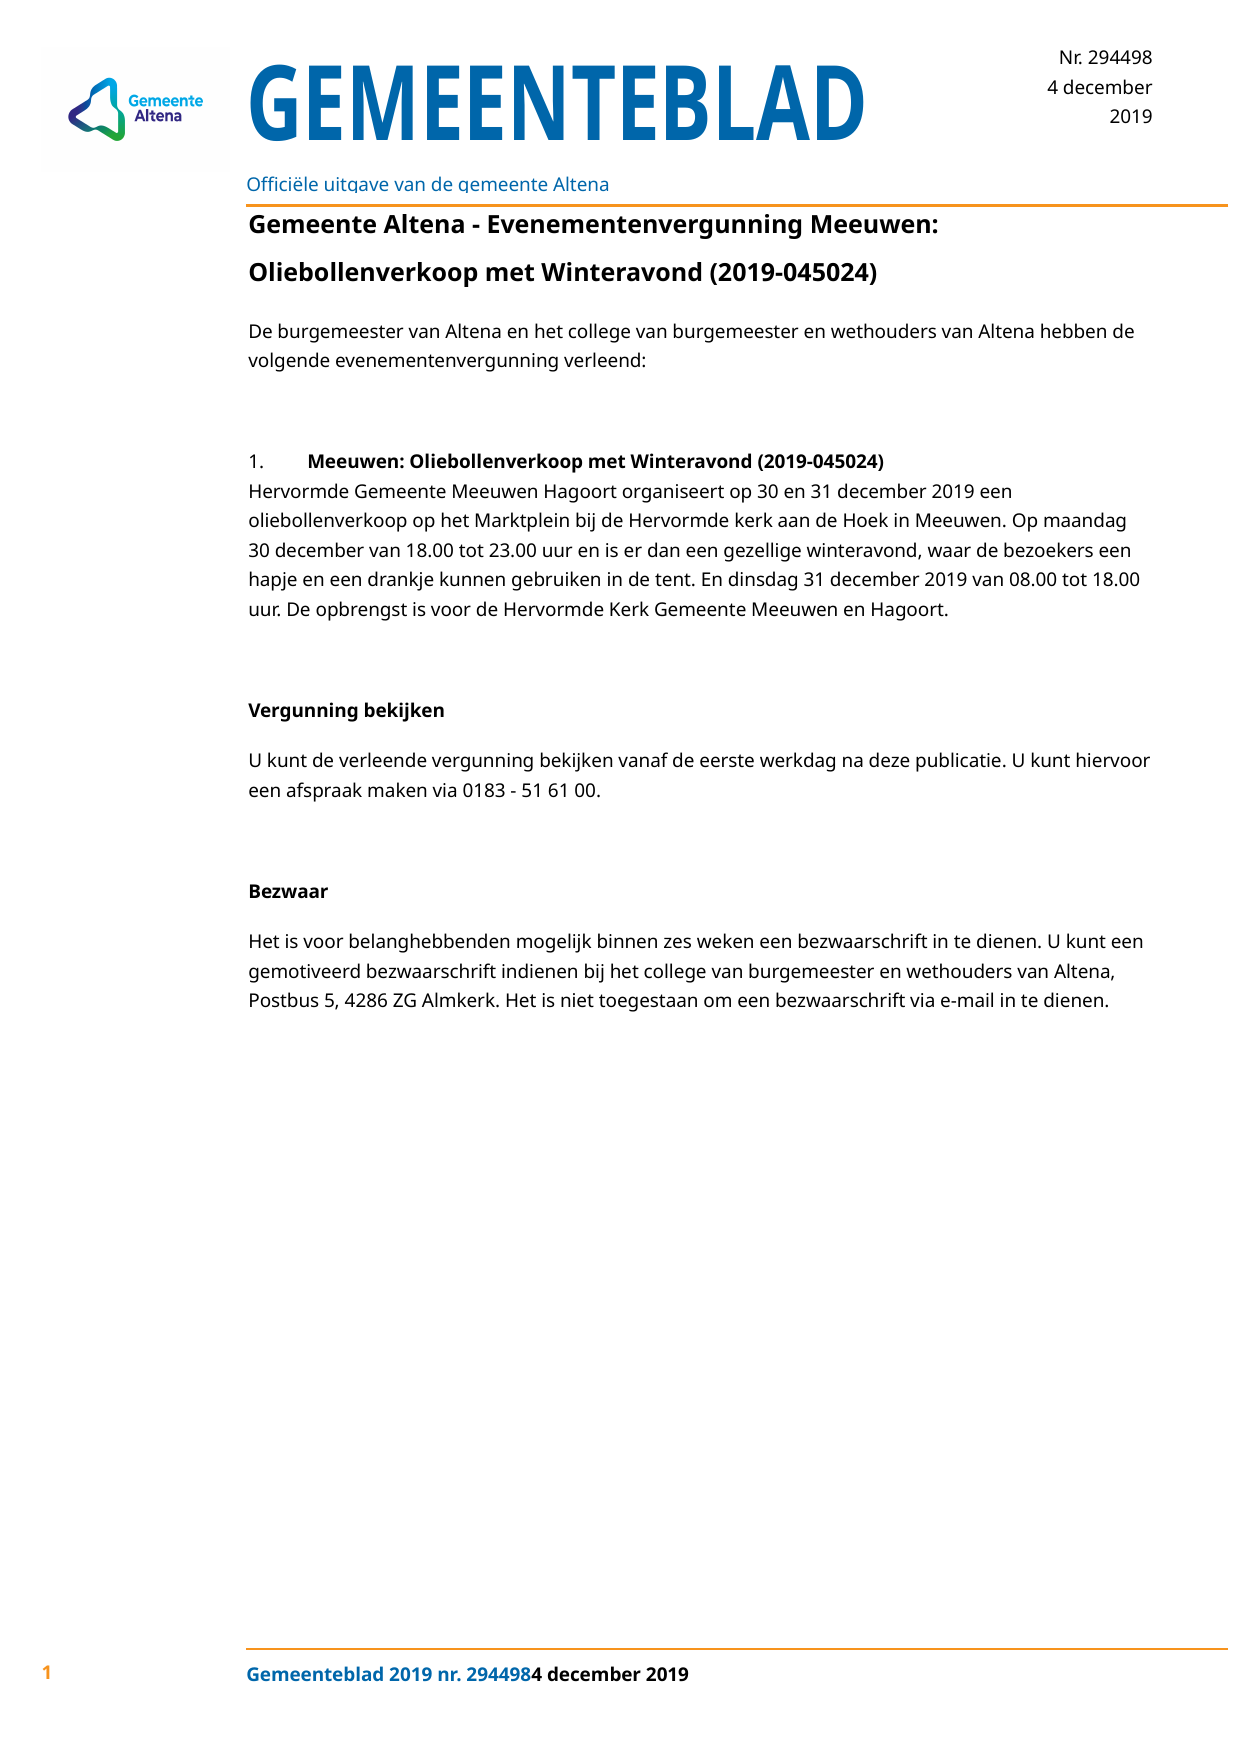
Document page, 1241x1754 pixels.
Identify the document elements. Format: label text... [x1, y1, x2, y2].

text Vergunning bekijken [248, 697, 1152, 723]
list Meeuwen: Oliebollenverkoop met Winteravond (2019-045024) [248, 448, 1152, 474]
text De burgemeester van Altena en het college van burgemeester en wethouders van Altena hebben de volgende evenementenvergunning verleend: [248, 318, 1152, 373]
text Hervormde Gemeente Meeuwen Hagoort organiseert op 30 en 31 december 2019 een oliebollenverkoop op het Marktplein bij de Hervormde kerk aan de Hoek in Meeuwen. Op maandag 30 december van 18.00 tot 23.00 uur en is er dan een gezellige winteravond, waar de bezoekers een hapje en een drankje kunnen gebruiken in de tent. En dinsdag 31 december 2019 van 08.00 tot 18.00 uur. De opbrengst is voor de Hervormde Kerk Gemeente Meeuwen en Hagoort. [248, 478, 1152, 622]
text Gemeente Altena - Evenementenvergunning Meeuwen: Oliebollenverkoop met Winteravond (2019-045024) [248, 207, 1152, 288]
text Het is voor belanghebbenden mogelijk binnen zes weken een bezwaarschrift in te dienen. U kunt een gemotiveerd bezwaarschrift indienen bij het college van burgemeester en wethouders van Altena, Postbus 5, 4286 ZG Almkerk. Het is niet toegestaan om een bezwaarschrift via e-mail in te dienen. [248, 928, 1152, 1013]
text Bezwaar [248, 878, 1152, 904]
picture [41, 47, 231, 172]
text U kunt de verleende vergunning bekijken vanaf de eerste werkdag na deze publicatie. U kunt hiervoor een afspraak maken via 0183 - 51 61 00. [248, 747, 1152, 803]
